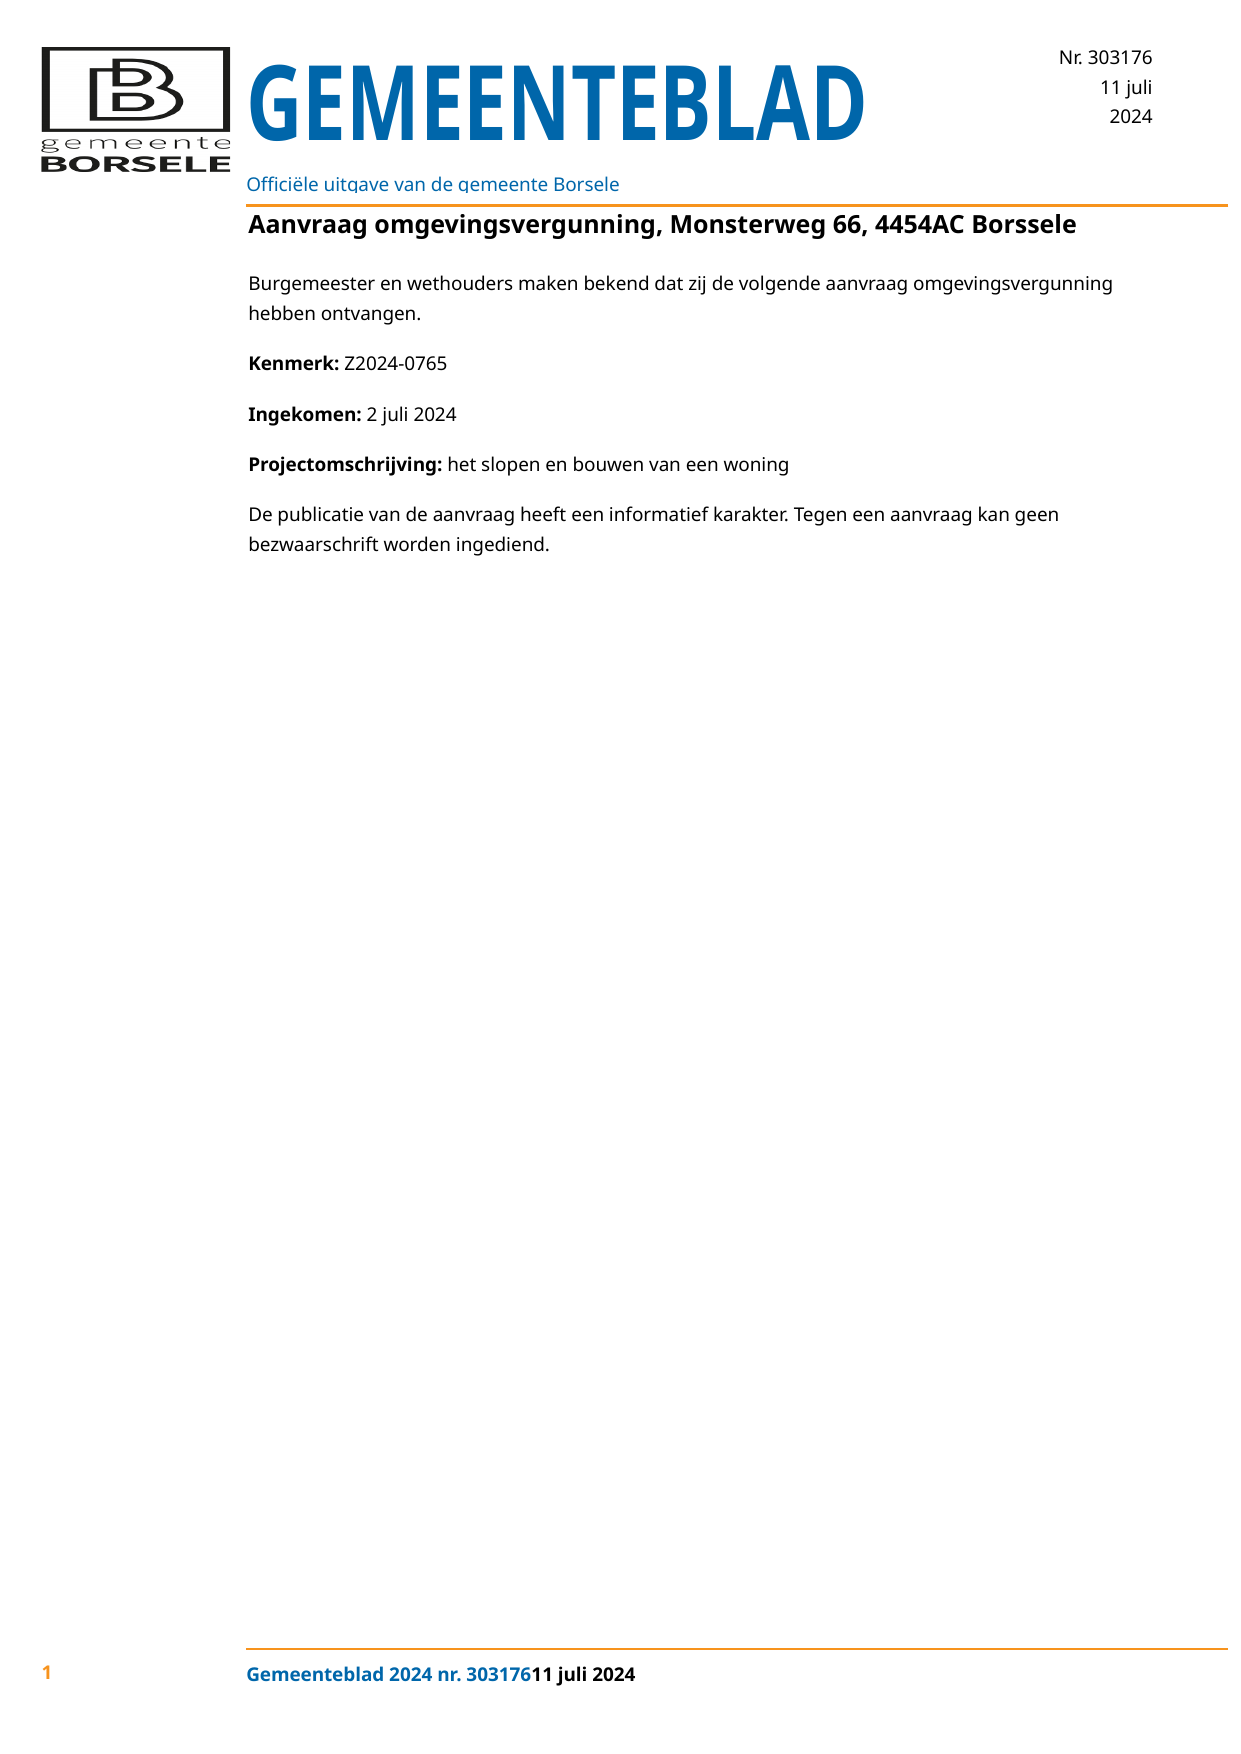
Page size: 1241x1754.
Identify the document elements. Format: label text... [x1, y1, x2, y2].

picture [41, 47, 231, 172]
text Kenmerk: Z2024-0765 [248, 350, 1152, 376]
text Burgemeester en wethouders maken bekend dat zij de volgende aanvraag omgevingsvergunning hebben ontvangen. [248, 270, 1152, 326]
text De publicatie van de aanvraag heeft een informatief karakter. Tegen een aanvraag kan geen bezwaarschrift worden ingediend. [248, 502, 1152, 557]
text Ingekomen: 2 juli 2024 [248, 401, 1152, 426]
text Projectomschrijving: het slopen en bouwen van een woning [248, 451, 1152, 477]
text Aanvraag omgevingsvergunning, Monsterweg 66, 4454AC Borssele [248, 207, 1152, 241]
